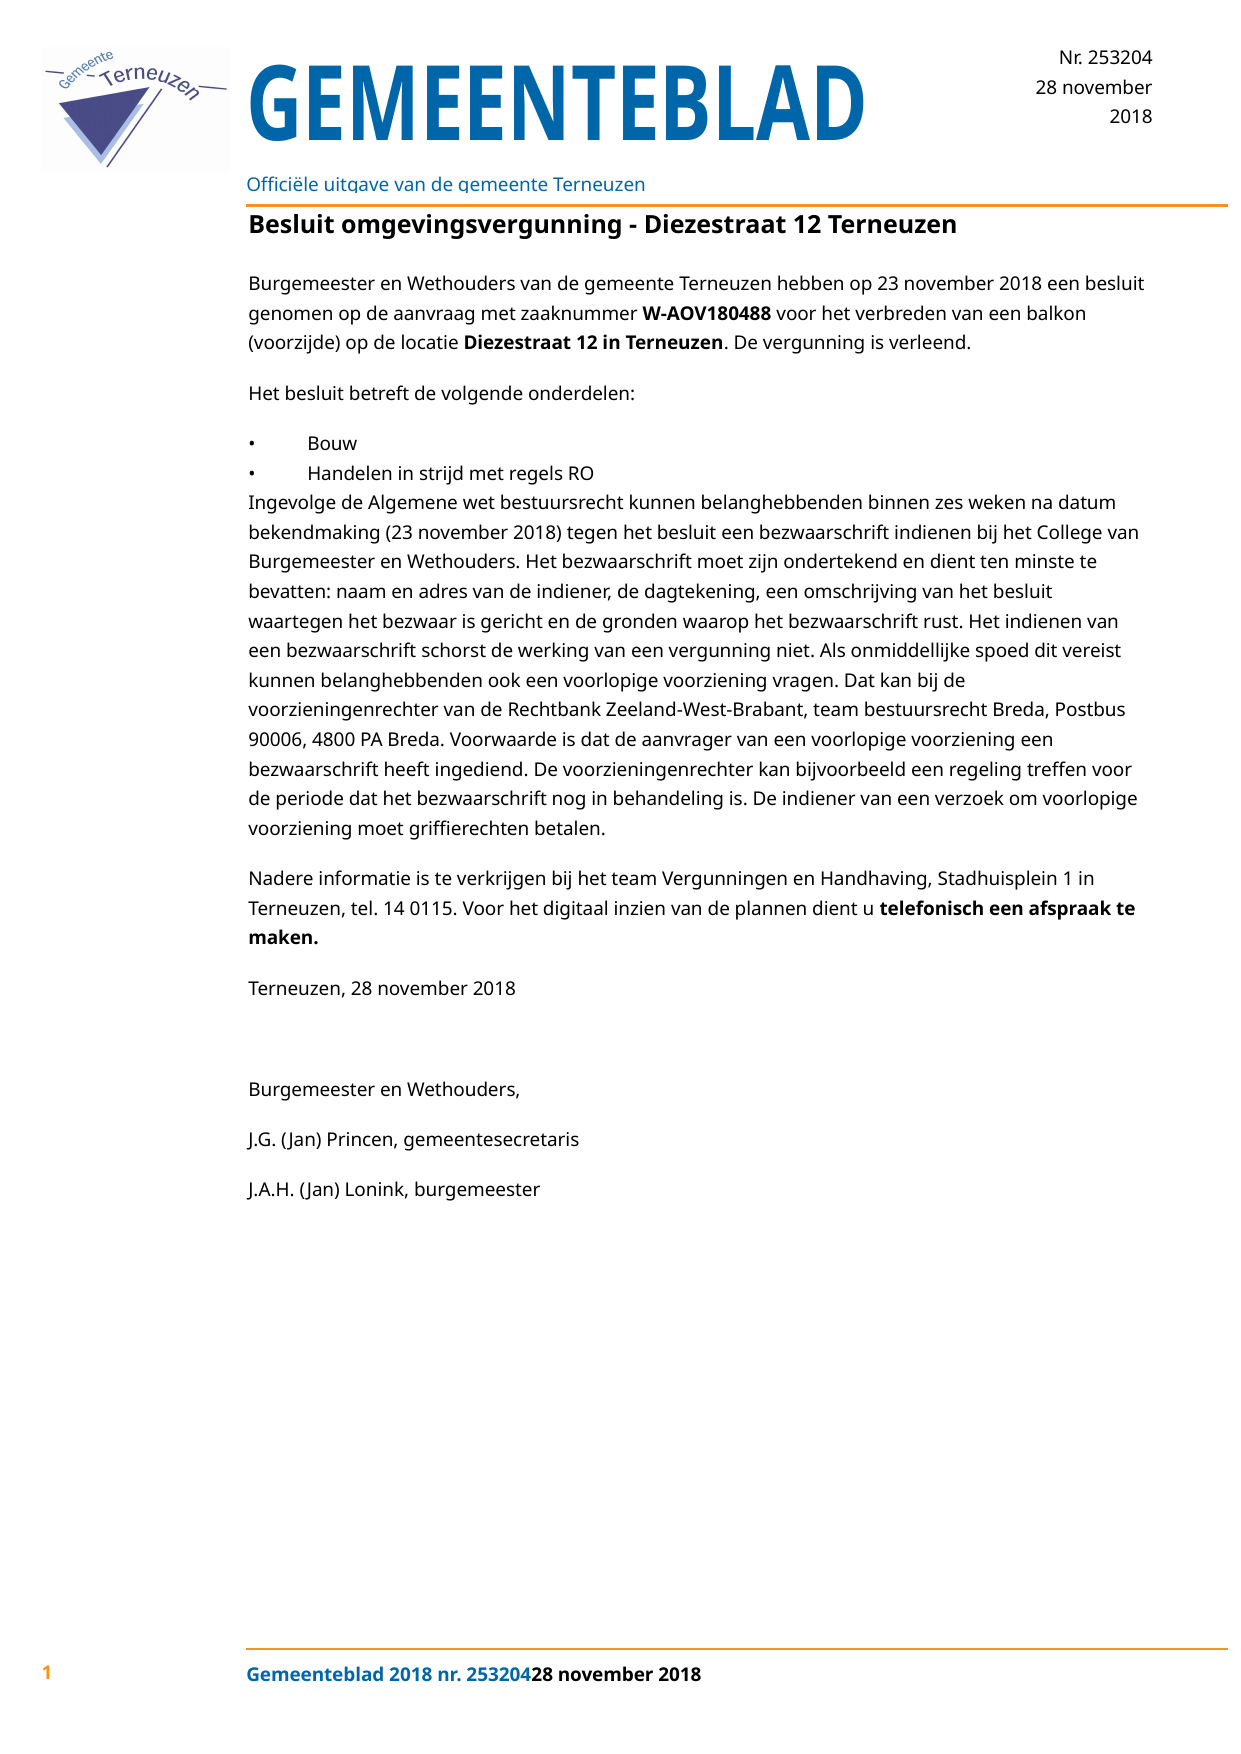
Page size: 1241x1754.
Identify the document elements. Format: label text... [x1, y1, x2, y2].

list Bouw [248, 430, 1152, 456]
text Ingevolge de Algemene wet bestuursrecht kunnen belanghebbenden binnen zes weken na datum bekendmaking (23 november 2018) tegen het besluit een bezwaarschrift indienen bij het College van Burgemeester en Wethouders. Het bezwaarschrift moet zijn ondertekend en dient ten minste te bevatten: naam en adres van de indiener, de dagtekening, een omschrijving van het besluit waartegen het bezwaar is gericht en de gronden waarop het bezwaarschrift rust. Het indienen van een bezwaarschrift schorst de werking van een vergunning niet. Als onmiddellijke spoed dit vereist kunnen belanghebbenden ook een voorlopige voorziening vragen. Dat kan bij de voorzieningenrechter van de Rechtbank Zeeland-West-Brabant, team bestuursrecht Breda, Postbus 90006, 4800 PA Breda. Voorwaarde is dat de aanvrager van een voorlopige voorziening een bezwaarschrift heeft ingediend. De voorzieningenrechter kan bijvoorbeeld een regeling treffen voor de periode dat het bezwaarschrift nog in behandeling is. De indiener van een verzoek om voorlopige voorziening moet griffierechten betalen. [248, 489, 1152, 841]
text Burgemeester en Wethouders, [248, 1076, 1152, 1101]
text Terneuzen, 28 november 2018 [248, 975, 1152, 1001]
text Nadere informatie is te verkrijgen bij het team Vergunningen en Handhaving, Stadhuisplein 1 in Terneuzen, tel. 14 0115. Voor het digitaal inzien van de plannen dient u telefonisch een afspraak te maken. [248, 865, 1152, 950]
picture [41, 47, 231, 172]
text Burgemeester en Wethouders van de gemeente Terneuzen hebben op 23 november 2018 een besluit genomen op de aanvraag met zaaknummer W-AOV180488 voor het verbreden van een balkon (voorzijde) op de locatie Diezestraat 12 in Terneuzen. De vergunning is verleend. [248, 270, 1152, 355]
text J.A.H. (Jan) Lonink, burgemeester [248, 1177, 1152, 1202]
text Het besluit betreft de volgende onderdelen: [248, 380, 1152, 406]
text Besluit omgevingsvergunning - Diezestraat 12 Terneuzen [248, 207, 1152, 241]
text J.G. (Jan) Princen, gemeentesecretaris [248, 1126, 1152, 1152]
list Handelen in strijd met regels RO [248, 460, 1152, 486]
